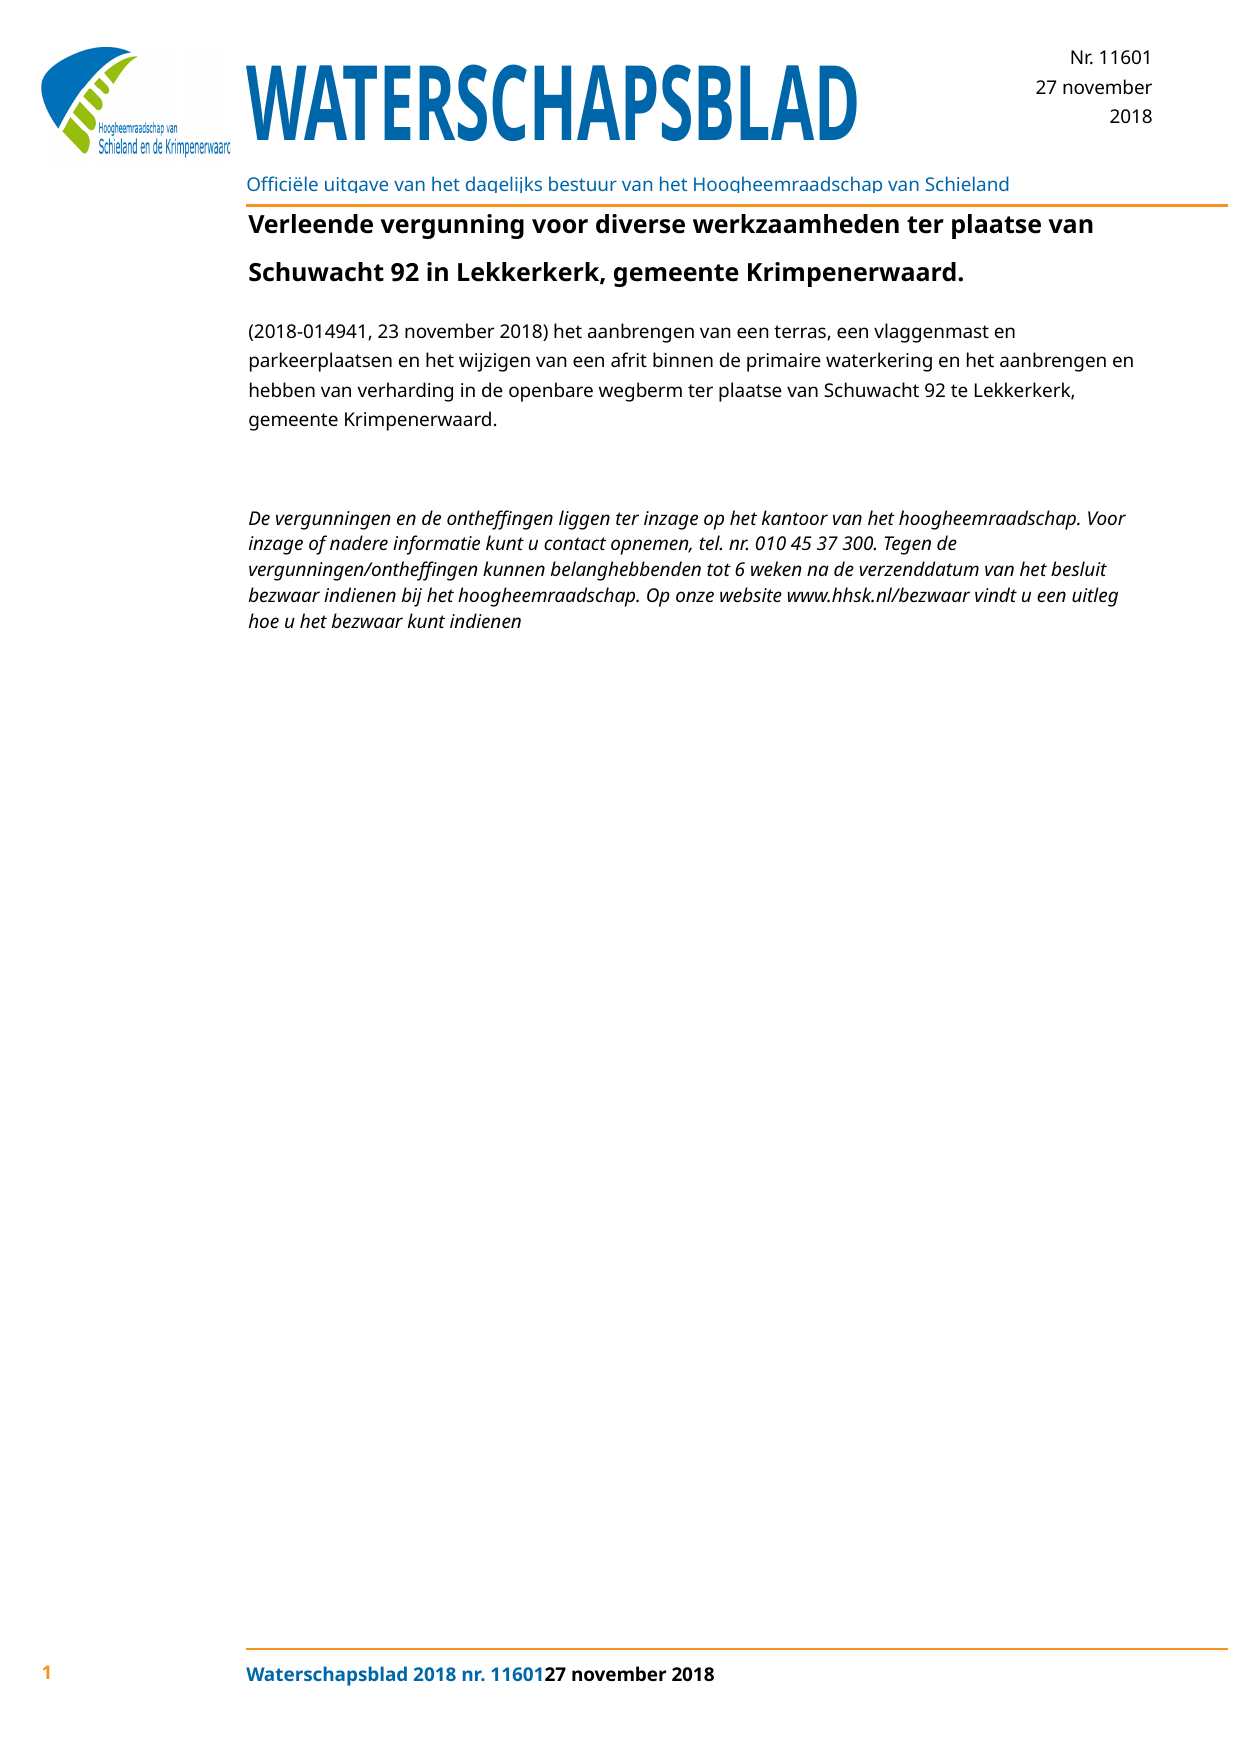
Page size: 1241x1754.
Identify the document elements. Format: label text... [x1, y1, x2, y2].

text (2018-014941, 23 november 2018) het aanbrengen van een terras, een vlaggenmast en parkeerplaatsen en het wijzigen van een afrit binnen de primaire waterkering en het aanbrengen en hebben van verharding in de openbare wegberm ter plaatse van Schuwacht 92 te Lekkerkerk, gemeente Krimpenerwaard. [248, 318, 1152, 432]
text Verleende vergunning voor diverse werkzaamheden ter plaatse van Schuwacht 92 in Lekkerkerk, gemeente Krimpenerwaard. [248, 207, 1152, 288]
text De vergunningen en de ontheffingen liggen ter inzage op het kantoor van het hoogheemraadschap. Voor inzage of nadere informatie kunt u contact opnemen, tel. nr. 010 45 37 300. Tegen de vergunningen/ontheffingen kunnen belanghebbenden tot 6 weken na de verzenddatum van het besluit bezwaar indienen bij het hoogheemraadschap. Op onze website www.hhsk.nl/bezwaar vindt u een uitleg hoe u het bezwaar kunt indienen [248, 505, 1152, 633]
picture [41, 47, 231, 172]
